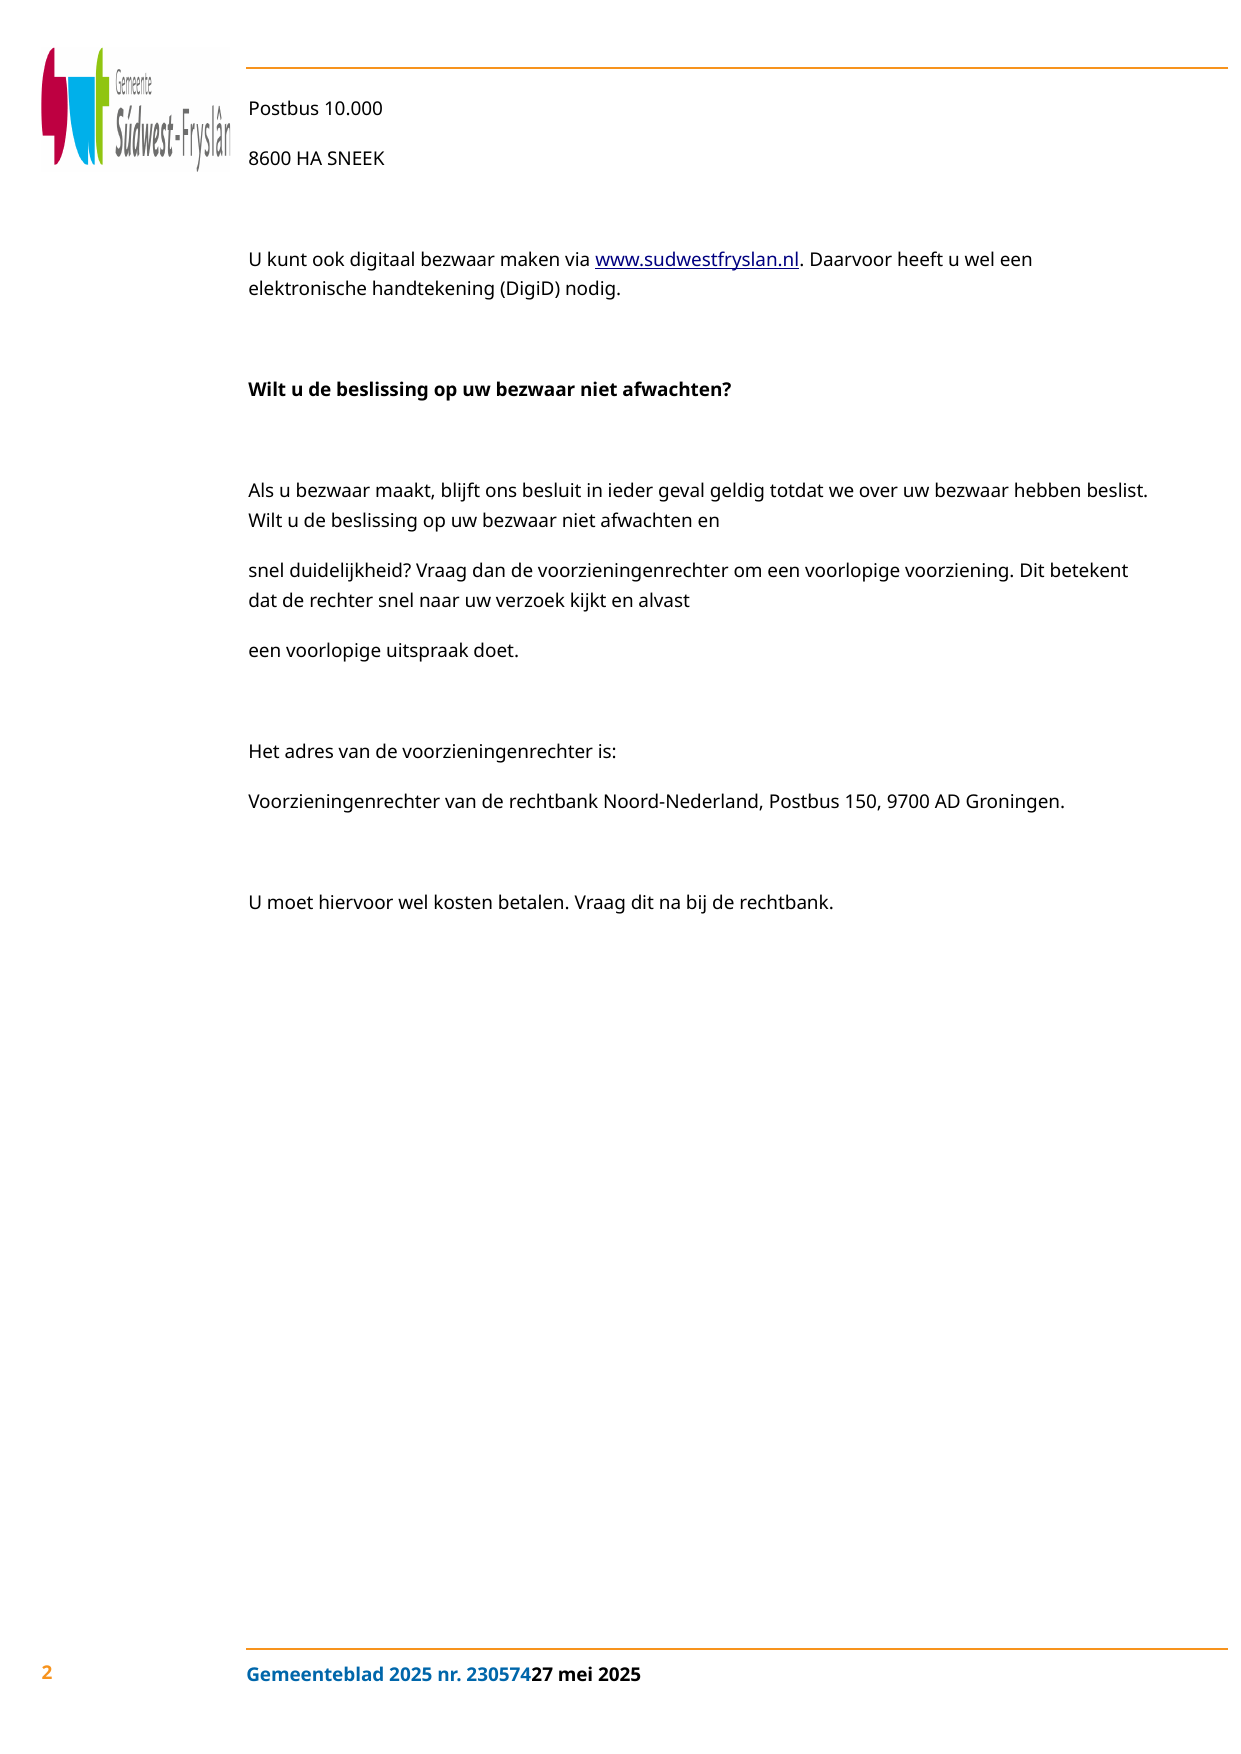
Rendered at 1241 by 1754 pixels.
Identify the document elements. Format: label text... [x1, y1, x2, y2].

text een voorlopige uitspraak doet. [248, 637, 1152, 663]
text U moet hiervoor wel kosten betalen. Vraag dit na bij de rechtbank. [248, 889, 1152, 915]
text Het adres van de voorzieningenrechter is: [248, 738, 1152, 764]
text snel duidelijkheid? Vraag dan de voorzieningenrechter om een voorlopige voorziening. Dit betekent dat de rechter snel naar uw verzoek kijkt en alvast [248, 557, 1152, 613]
text Voorzieningenrechter van de rechtbank Noord-Nederland, Postbus 150, 9700 AD Groningen. [248, 788, 1152, 814]
text Postbus 10.000 [248, 95, 1152, 121]
text Wilt u de beslissing op uw bezwaar niet afwachten? [248, 376, 1152, 402]
text Als u bezwaar maakt, blijft ons besluit in ieder geval geldig totdat we over uw bezwaar hebben beslist. Wilt u de beslissing op uw bezwaar niet afwachten en [248, 477, 1152, 533]
text 8600 HA SNEEK [248, 145, 1152, 171]
text U kunt ook digitaal bezwaar maken via www.sudwestfryslan.nl. Daarvoor heeft u wel een elektronische handtekening (DigiD) nodig. [248, 246, 1152, 301]
picture [41, 47, 231, 172]
